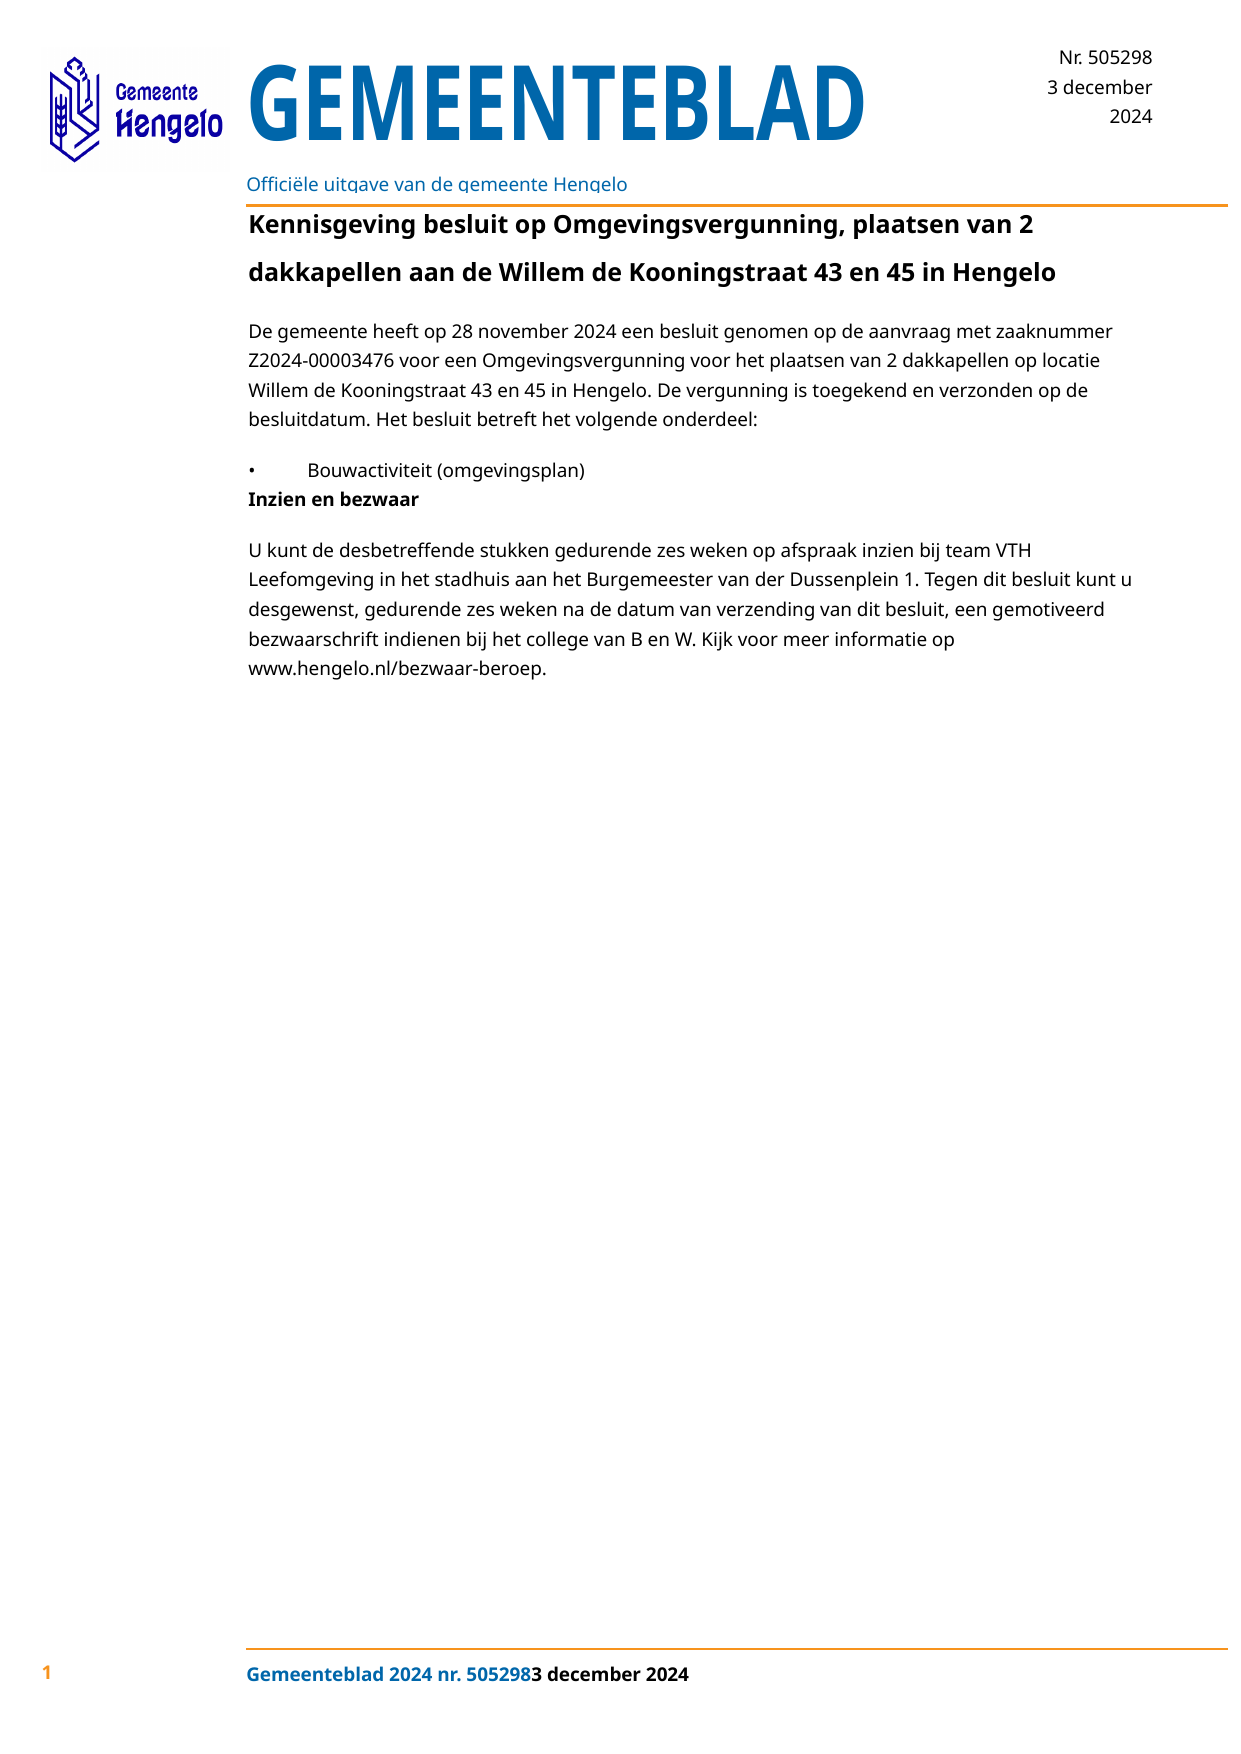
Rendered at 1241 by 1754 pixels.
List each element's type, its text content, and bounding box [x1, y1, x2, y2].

text De gemeente heeft op 28 november 2024 een besluit genomen op de aanvraag met zaaknummer Z2024-00003476 voor een Omgevingsvergunning voor het plaatsen van 2 dakkapellen op locatie Willem de Kooningstraat 43 en 45 in Hengelo. De vergunning is toegekend en verzonden op de besluitdatum. Het besluit betreft het volgende onderdeel: [248, 318, 1152, 432]
text Kennisgeving besluit op Omgevingsvergunning, plaatsen van 2 dakkapellen aan de Willem de Kooningstraat 43 en 45 in Hengelo [248, 207, 1152, 288]
list Bouwactiviteit (omgevingsplan) [248, 457, 1152, 483]
picture [41, 47, 231, 172]
text U kunt de desbetreffende stukken gedurende zes weken op afspraak inzien bij team VTH Leefomgeving in het stadhuis aan het Burgemeester van der Dussenplein 1. Tegen dit besluit kunt u desgewenst, gedurende zes weken na de datum van verzending van dit besluit, een gemotiveerd bezwaarschrift indienen bij het college van B en W. Kijk voor meer informatie op www.hengelo.nl/bezwaar-beroep. [248, 537, 1152, 681]
text Inzien en bezwaar [248, 487, 1152, 512]
